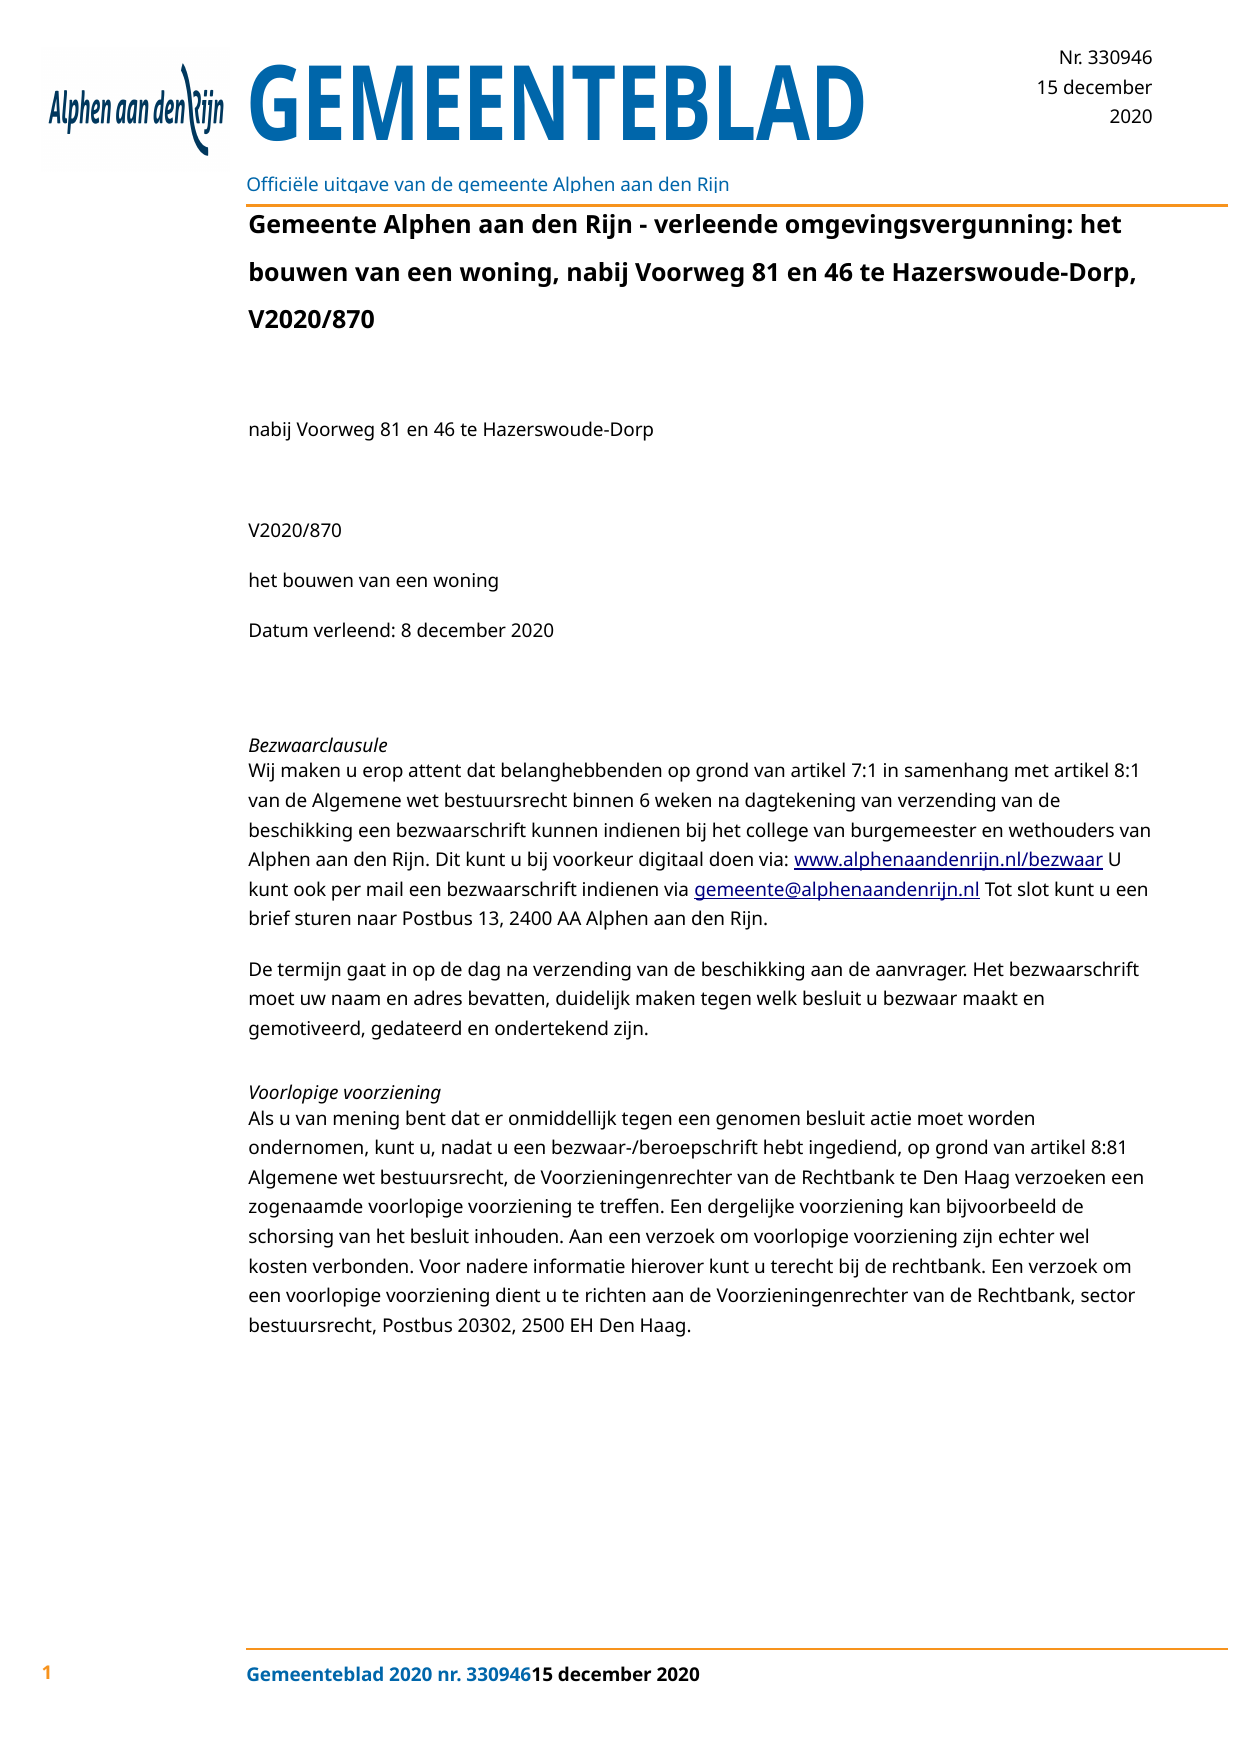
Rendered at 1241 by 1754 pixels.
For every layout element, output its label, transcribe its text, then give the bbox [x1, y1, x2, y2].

text Als u van mening bent dat er onmiddellijk tegen een genomen besluit actie moet worden ondernomen, kunt u, nadat u een bezwaar-/beroepschrift hebt ingediend, op grond van artikel 8:81 Algemene wet bestuursrecht, de Voorzieningenrechter van de Rechtbank te Den Haag verzoeken een zogenaamde voorlopige voorziening te treffen. Een dergelijke voorziening kan bijvoorbeeld de schorsing van het besluit inhouden. Aan een verzoek om voorlopige voorziening zijn echter wel kosten verbonden. Voor nadere informatie hierover kunt u terecht bij de rechtbank. Een verzoek om een voorlopige voorziening dient u te richten aan de Voorzieningenrechter van de Rechtbank, sector bestuursrecht, Postbus 20302, 2500 EH Den Haag. [248, 1105, 1152, 1338]
text het bouwen van een woning [248, 567, 1152, 593]
text Gemeente Alphen aan den Rijn - verleende omgevingsvergunning: het bouwen van een woning, nabij Voorweg 81 en 46 te Hazerswoude-Dorp, V2020/870 [248, 207, 1152, 336]
picture [41, 47, 231, 172]
text Bezwaarclausule [248, 732, 1152, 758]
text Voorlopige voorziening [248, 1079, 1152, 1105]
text Datum verleend: 8 december 2020 [248, 618, 1152, 643]
text nabij Voorweg 81 en 46 te Hazerswoude-Dorp [248, 416, 1152, 442]
text De termijn gaat in op de dag na verzending van de beschikking aan de aanvrager. Het bezwaarschrift moet uw naam en adres bevatten, duidelijk maken tegen welk besluit u bezwaar maakt en gemotiveerd, gedateerd en ondertekend zijn. [248, 956, 1152, 1041]
text V2020/870 [248, 517, 1152, 542]
text Wij maken u erop attent dat belanghebbenden op grond van artikel 7:1 in samenhang met artikel 8:1 van de Algemene wet bestuursrecht binnen 6 weken na dagtekening van verzending van de beschikking een bezwaarschrift kunnen indienen bij het college van burgemeester en wethouders van Alphen aan den Rijn. Dit kunt u bij voorkeur digitaal doen via: www.alphenaandenrijn.nl/bezwaar U kunt ook per mail een bezwaarschrift indienen via gemeente@alphenaandenrijn.nl Tot slot kunt u een brief sturen naar Postbus 13, 2400 AA Alphen aan den Rijn. [248, 758, 1152, 931]
